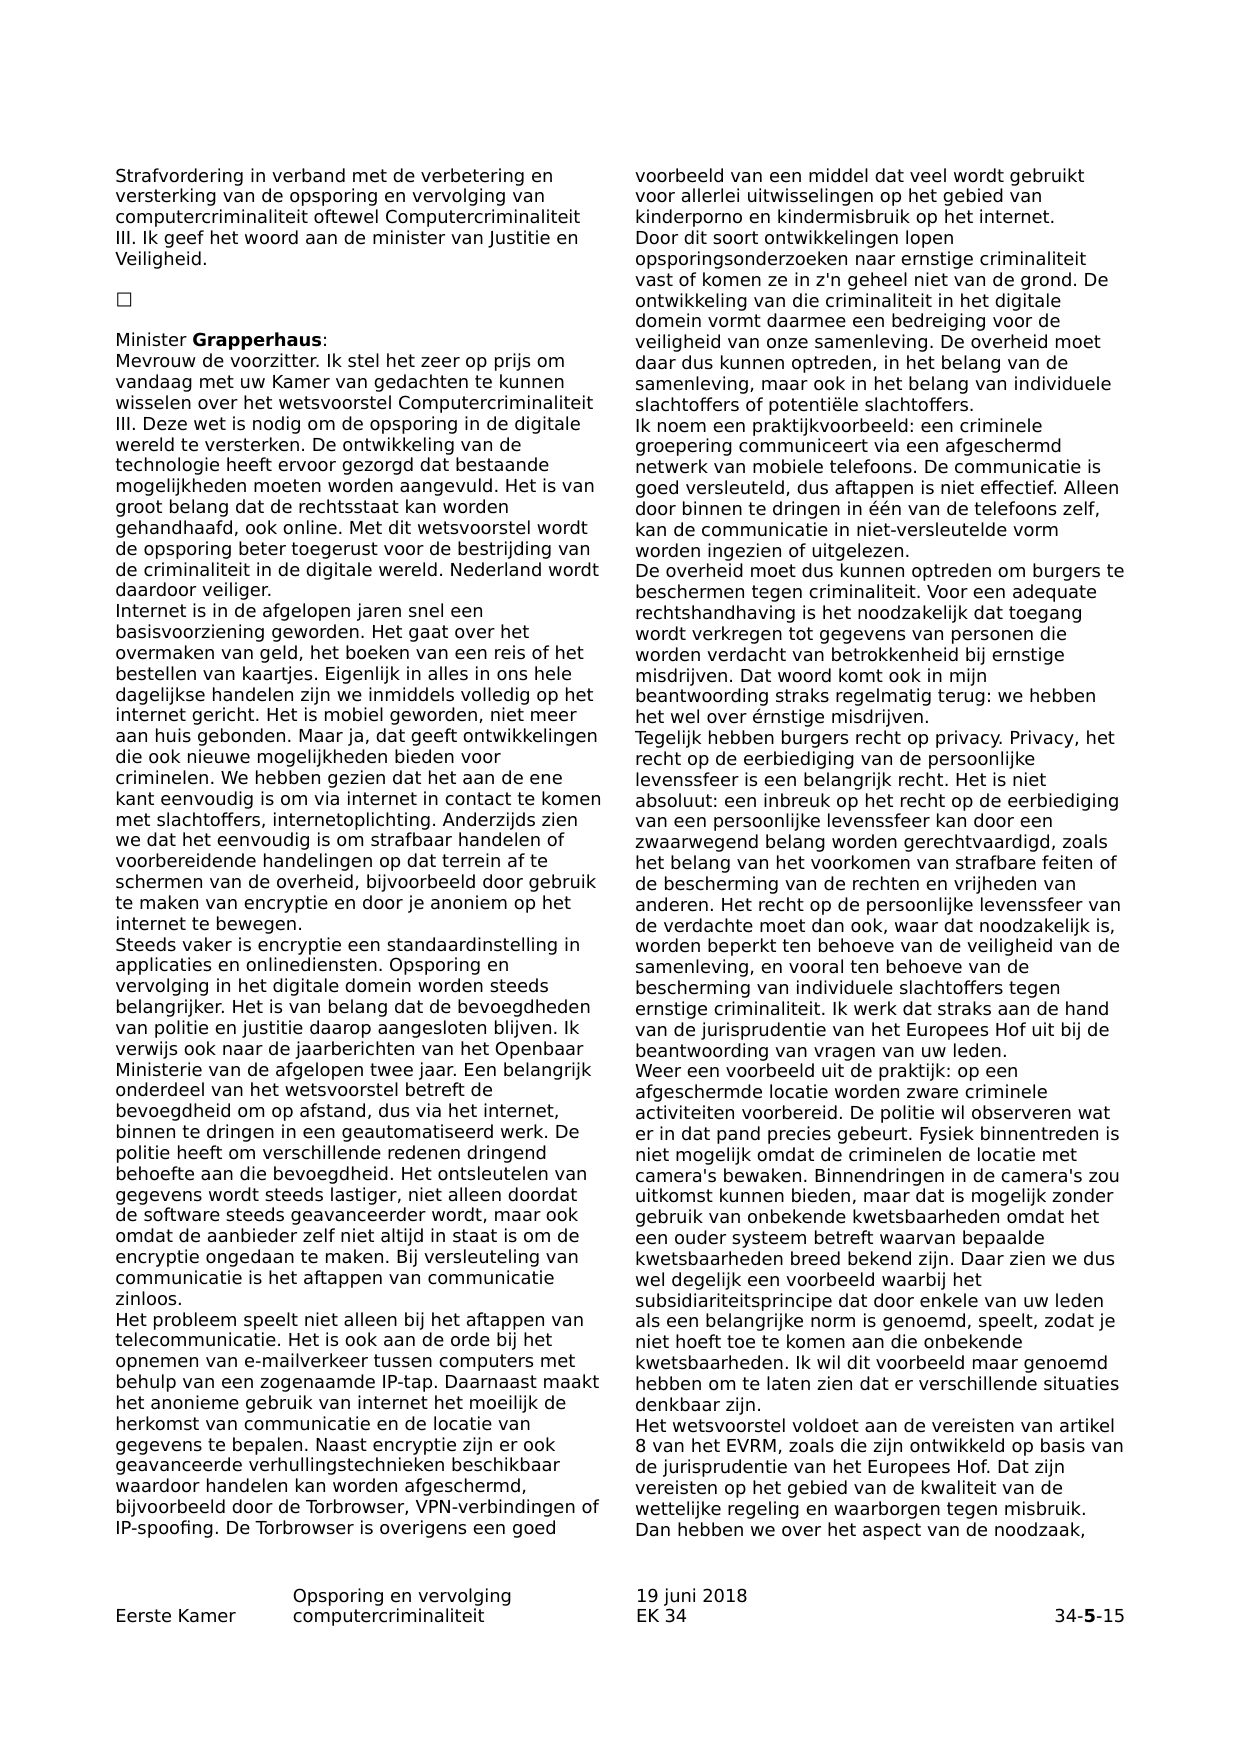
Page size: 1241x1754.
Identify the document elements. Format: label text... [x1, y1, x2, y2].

text Het probleem speelt niet alleen bij het aftappen van telecommunicatie. Het is ook aan de orde bij het opnemen van e-mailverkeer tussen computers met behulp van een zogenaamde IP-tap. Daarnaast maakt het anonieme gebruik van internet het moeilijk de herkomst van communicatie en de locatie van gegevens te bepalen. Naast encryptie zijn er ook geavanceerde verhullingstechnieken beschikbaar waardoor handelen kan worden afgeschermd, bijvoorbeeld door de Torbrowser, VPN-verbindingen of IP-spoofing. De Torbrowser is overigens een goed [115, 1309, 605, 1538]
text ⬜ [115, 289, 605, 310]
text Mevrouw de voorzitter. Ik stel het zeer op prijs om vandaag met uw Kamer van gedachten te kunnen wisselen over het wetsvoorstel Computercriminaliteit III. Deze wet is nodig om de opsporing in de digitale wereld te versterken. De ontwikkeling van de technologie heeft ervoor gezorgd dat bestaande mogelijkheden moeten worden aangevuld. Het is van groot belang dat de rechtsstaat kan worden gehandhaafd, ook online. Met dit wetsvoorstel wordt de opsporing beter toegerust voor de bestrijding van de criminaliteit in de digitale wereld. Nederland wordt daardoor veiliger. [115, 351, 605, 601]
text Steeds vaker is encryptie een standaardinstelling in applicaties en onlinediensten. Opsporing en vervolging in het digitale domein worden steeds belangrijker. Het is van belang dat de bevoegdheden van politie en justitie daarop aangesloten blijven. Ik verwijs ook naar de jaarberichten van het Openbaar Ministerie van de afgelopen twee jaar. Een belangrijk onderdeel van het wetsvoorstel betreft de bevoegdheid om op afstand, dus via het internet, binnen te dringen in een geautomatiseerd werk. De politie heeft om verschillende redenen dringend behoefte aan die bevoegdheid. Het ontsleutelen van gegevens wordt steeds lastiger, niet alleen doordat de software steeds geavanceerder wordt, maar ook omdat de aanbieder zelf niet altijd in staat is om de encryptie ongedaan te maken. Bij versleuteling van communicatie is het aftappen van communicatie zinloos. [115, 934, 605, 1309]
text Het wetsvoorstel voldoet aan de vereisten van artikel 8 van het EVRM, zoals die zijn ontwikkeld op basis van de jurisprudentie van het Europees Hof. Dat zijn vereisten op het gebied van de kwaliteit van de wettelijke regeling en waarborgen tegen misbruik. Dan hebben we over het aspect van de noodzaak, [635, 1415, 1125, 1540]
text Minister Grapperhaus: [115, 330, 605, 351]
text voorbeeld van een middel dat veel wordt gebruikt voor allerlei uitwisselingen op het gebied van kinderporno en kindermisbruik op het internet. [635, 165, 1125, 228]
text De overheid moet dus kunnen optreden om burgers te beschermen tegen criminaliteit. Voor een adequate rechtshandhaving is het noodzakelijk dat toegang wordt verkregen tot gegevens van personen die worden verdacht van betrokkenheid bij ernstige misdrijven. Dat woord komt ook in mijn beantwoording straks regelmatig terug: we hebben het wel over érnstige misdrijven. [635, 561, 1125, 728]
text Internet is in de afgelopen jaren snel een basisvoorziening geworden. Het gaat over het overmaken van geld, het boeken van een reis of het bestellen van kaartjes. Eigenlijk in alles in ons hele dagelijkse handelen zijn we inmiddels volledig op het internet gericht. Het is mobiel geworden, niet meer aan huis gebonden. Maar ja, dat geeft ontwikkelingen die ook nieuwe mogelijkheden bieden voor criminelen. We hebben gezien dat het aan de ene kant eenvoudig is om via internet in contact te komen met slachtoffers, internetoplichting. Anderzijds zien we dat het eenvoudig is om strafbaar handelen of voorbereidende handelingen op dat terrein af te schermen van de overheid, bijvoorbeeld door gebruik te maken van encryptie en door je anoniem op het internet te bewegen. [115, 601, 605, 934]
text Tegelijk hebben burgers recht op privacy. Privacy, het recht op de eerbiediging van de persoonlijke levenssfeer is een belangrijk recht. Het is niet absoluut: een inbreuk op het recht op de eerbiediging van een persoonlijke levenssfeer kan door een zwaarwegend belang worden gerechtvaardigd, zoals het belang van het voorkomen van strafbare feiten of de bescherming van de rechten en vrijheden van anderen. Het recht op de persoonlijke levenssfeer van de verdachte moet dan ook, waar dat noodzakelijk is, worden beperkt ten behoeve van de veiligheid van de samenleving, en vooral ten behoeve van de bescherming van individuele slachtoffers tegen ernstige criminaliteit. Ik werk dat straks aan de hand van de jurisprudentie van het Europees Hof uit bij de beantwoording van vragen van uw leden. [635, 728, 1125, 1061]
text Weer een voorbeeld uit de praktijk: op een afgeschermde locatie worden zware criminele activiteiten voorbereid. De politie wil observeren wat er in dat pand precies gebeurt. Fysiek binnentreden is niet mogelijk omdat de criminelen de locatie met camera's bewaken. Binnendringen in de camera's zou uitkomst kunnen bieden, maar dat is mogelijk zonder gebruik van onbekende kwetsbaarheden omdat het een ouder systeem betreft waarvan bepaalde kwetsbaarheden breed bekend zijn. Daar zien we dus wel degelijk een voorbeeld waarbij het subsidiariteitsprincipe dat door enkele van uw leden als een belangrijke norm is genoemd, speelt, zodat je niet hoeft toe te komen aan die onbekende kwetsbaarheden. Ik wil dit voorbeeld maar genoemd hebben om te laten zien dat er verschillende situaties denkbaar zijn. [635, 1061, 1125, 1415]
text Ik noem een praktijkvoorbeeld: een criminele groepering communiceert via een afgeschermd netwerk van mobiele telefoons. De communicatie is goed versleuteld, dus aftappen is niet effectief. Alleen door binnen te dringen in één van de telefoons zelf, kan de communicatie in niet-versleutelde vorm worden ingezien of uitgelezen. [635, 415, 1125, 561]
text Door dit soort ontwikkelingen lopen opsporingsonderzoeken naar ernstige criminaliteit vast of komen ze in z'n geheel niet van de grond. De ontwikkeling van die criminaliteit in het digitale domein vormt daarmee een bedreiging voor de veiligheid van onze samenleving. De overheid moet daar dus kunnen optreden, in het belang van de samenleving, maar ook in het belang van individuele slachtoffers of potentiële slachtoffers. [635, 228, 1125, 415]
text Strafvordering in verband met de verbetering en versterking van de opsporing en vervolging van computercriminaliteit oftewel Computercriminaliteit III. Ik geef het woord aan de minister van Justitie en Veiligheid. [115, 165, 605, 269]
